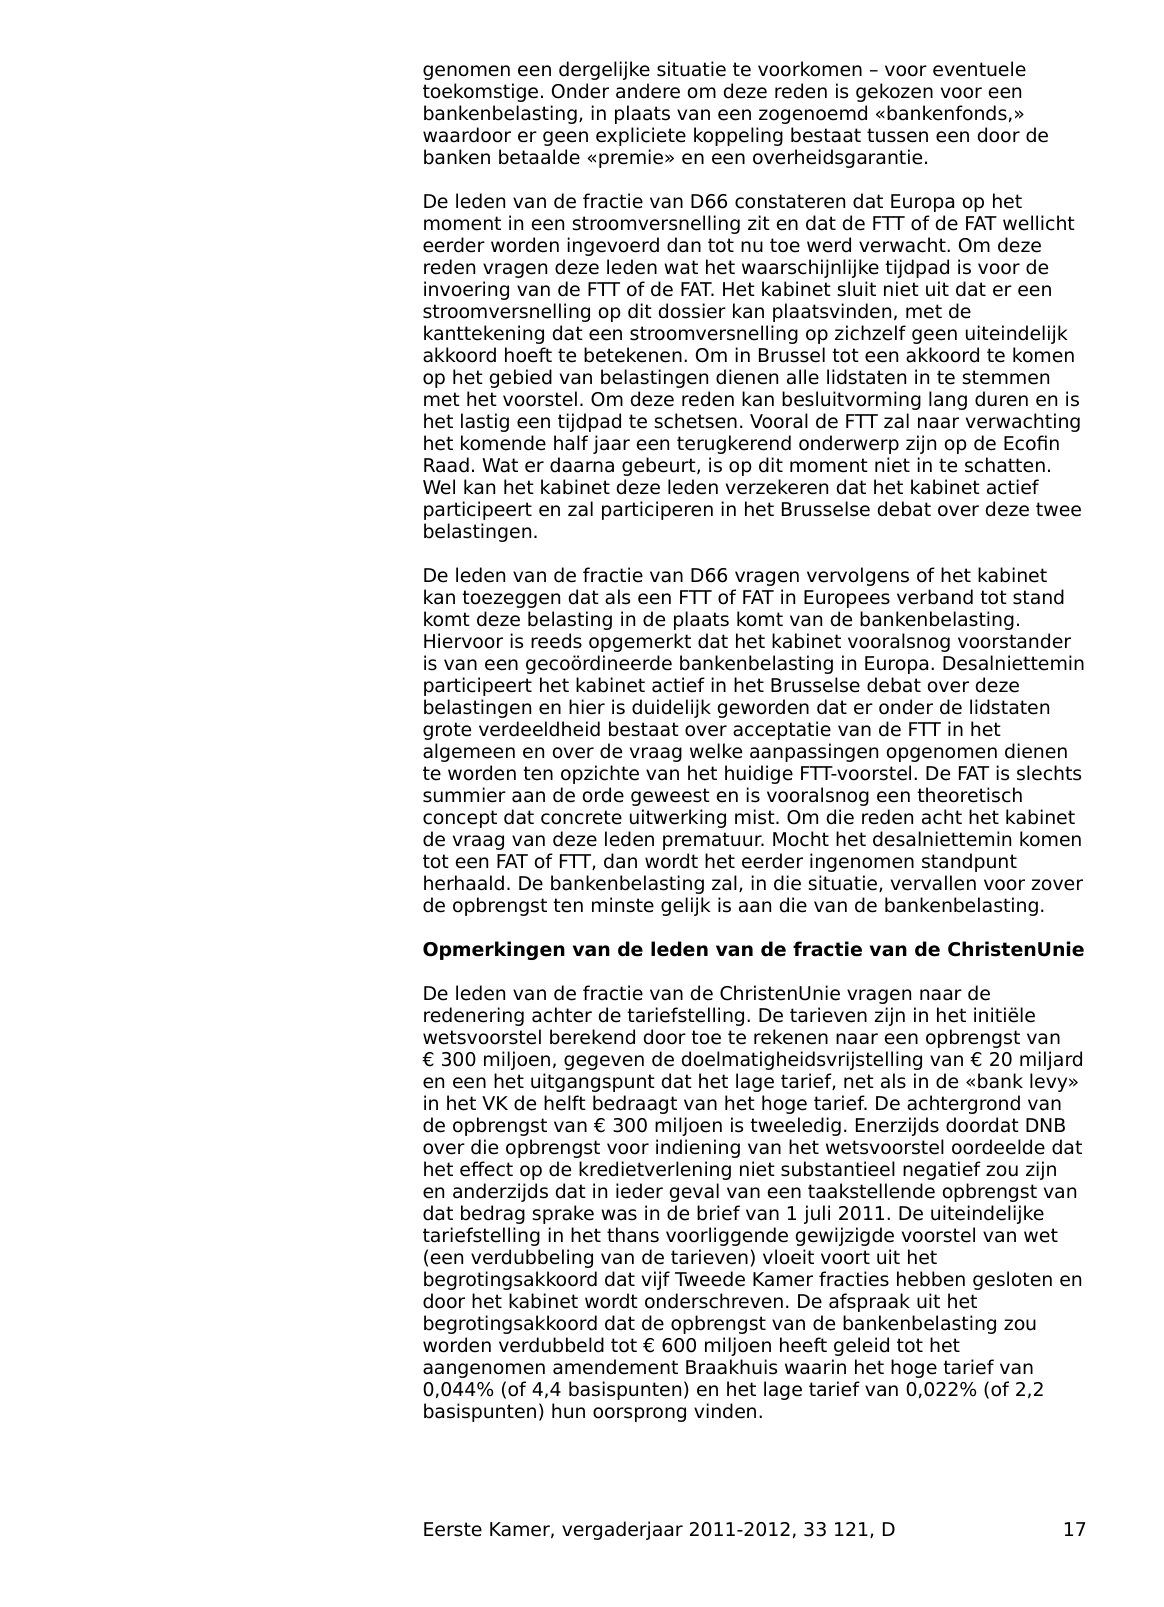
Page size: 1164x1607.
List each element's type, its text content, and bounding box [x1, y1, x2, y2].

text De leden van de fractie van D66 vragen vervolgens of het kabinet kan toezeggen dat als een FTT of FAT in Europees verband tot stand komt deze belasting in de plaats komt van de bankenbelasting. Hiervoor is reeds opgemerkt dat het kabinet vooralsnog voorstander is van een gecoördineerde bankenbelasting in Europa. Desalniettemin participeert het kabinet actief in het Brusselse debat over deze belastingen en hier is duidelijk geworden dat er onder de lidstaten grote verdeeldheid bestaat over acceptatie van de FTT in het algemeen en over de vraag welke aanpassingen opgenomen dienen te worden ten opzichte van het huidige FTT-voorstel. De FAT is slechts summier aan de orde geweest en is vooralsnog een theoretisch concept dat concrete uitwerking mist. Om die reden acht het kabinet de vraag van deze leden prematuur. Mocht het desalniettemin komen tot een FAT of FTT, dan wordt het eerder ingenomen standpunt herhaald. De bankenbelasting zal, in die situatie, vervallen voor zover de opbrengst ten minste gelijk is aan die van de bankenbelasting. [422, 565, 1087, 917]
text De leden van de fractie van D66 constateren dat Europa op het moment in een stroomversnelling zit en dat de FTT of de FAT wellicht eerder worden ingevoerd dan tot nu toe werd verwacht. Om deze reden vragen deze leden wat het waarschijnlijke tijdpad is voor de invoering van de FTT of de FAT. Het kabinet sluit niet uit dat er een stroomversnelling op dit dossier kan plaatsvinden, met de kanttekening dat een stroomversnelling op zichzelf geen uiteindelijk akkoord hoeft te betekenen. Om in Brussel tot een akkoord te komen op het gebied van belastingen dienen alle lidstaten in te stemmen met het voorstel. Om deze reden kan besluitvorming lang duren en is het lastig een tijdpad te schetsen. Vooral de FTT zal naar verwachting het komende half jaar een terugkerend onderwerp zijn op de Ecofin Raad. Wat er daarna gebeurt, is op dit moment niet in te schatten. Wel kan het kabinet deze leden verzekeren dat het kabinet actief participeert en zal participeren in het Brusselse debat over deze twee belastingen. [422, 191, 1087, 543]
subtitle Opmerkingen van de leden van de fractie van de ChristenUnie [422, 939, 1087, 961]
text De leden van de fractie van de ChristenUnie vragen naar de redenering achter de tariefstelling. De tarieven zijn in het initiële wetsvoorstel berekend door toe te rekenen naar een opbrengst van € 300 miljoen, gegeven de doelmatigheidsvrijstelling van € 20 miljard en een het uitgangspunt dat het lage tarief, net als in de «bank levy» in het VK de helft bedraagt van het hoge tarief. De achtergrond van de opbrengst van € 300 miljoen is tweeledig. Enerzijds doordat DNB over die opbrengst voor indiening van het wetsvoorstel oordeelde dat het effect op de kredietverlening niet substantieel negatief zou zijn en anderzijds dat in ieder geval van een taakstellende opbrengst van dat bedrag sprake was in de brief van 1 juli 2011. De uiteindelijke tariefstelling in het thans voorliggende gewijzigde voorstel van wet (een verdubbeling van de tarieven) vloeit voort uit het begrotingsakkoord dat vijf Tweede Kamer fracties hebben gesloten en door het kabinet wordt onderschreven. De afspraak uit het begrotingsakkoord dat de opbrengst van de bankenbelasting zou worden verdubbeld tot € 600 miljoen heeft geleid tot het aangenomen amendement Braakhuis waarin het hoge tarief van 0,044% (of 4,4 basispunten) en het lage tarief van 0,022% (of 2,2 basispunten) hun oorsprong vinden. [422, 983, 1087, 1423]
text genomen een dergelijke situatie te voorkomen – voor eventuele toekomstige. Onder andere om deze reden is gekozen voor een bankenbelasting, in plaats van een zogenoemd «bankenfonds,» waardoor er geen expliciete koppeling bestaat tussen een door de banken betaalde «premie» en een overheidsgarantie. [422, 59, 1087, 169]
